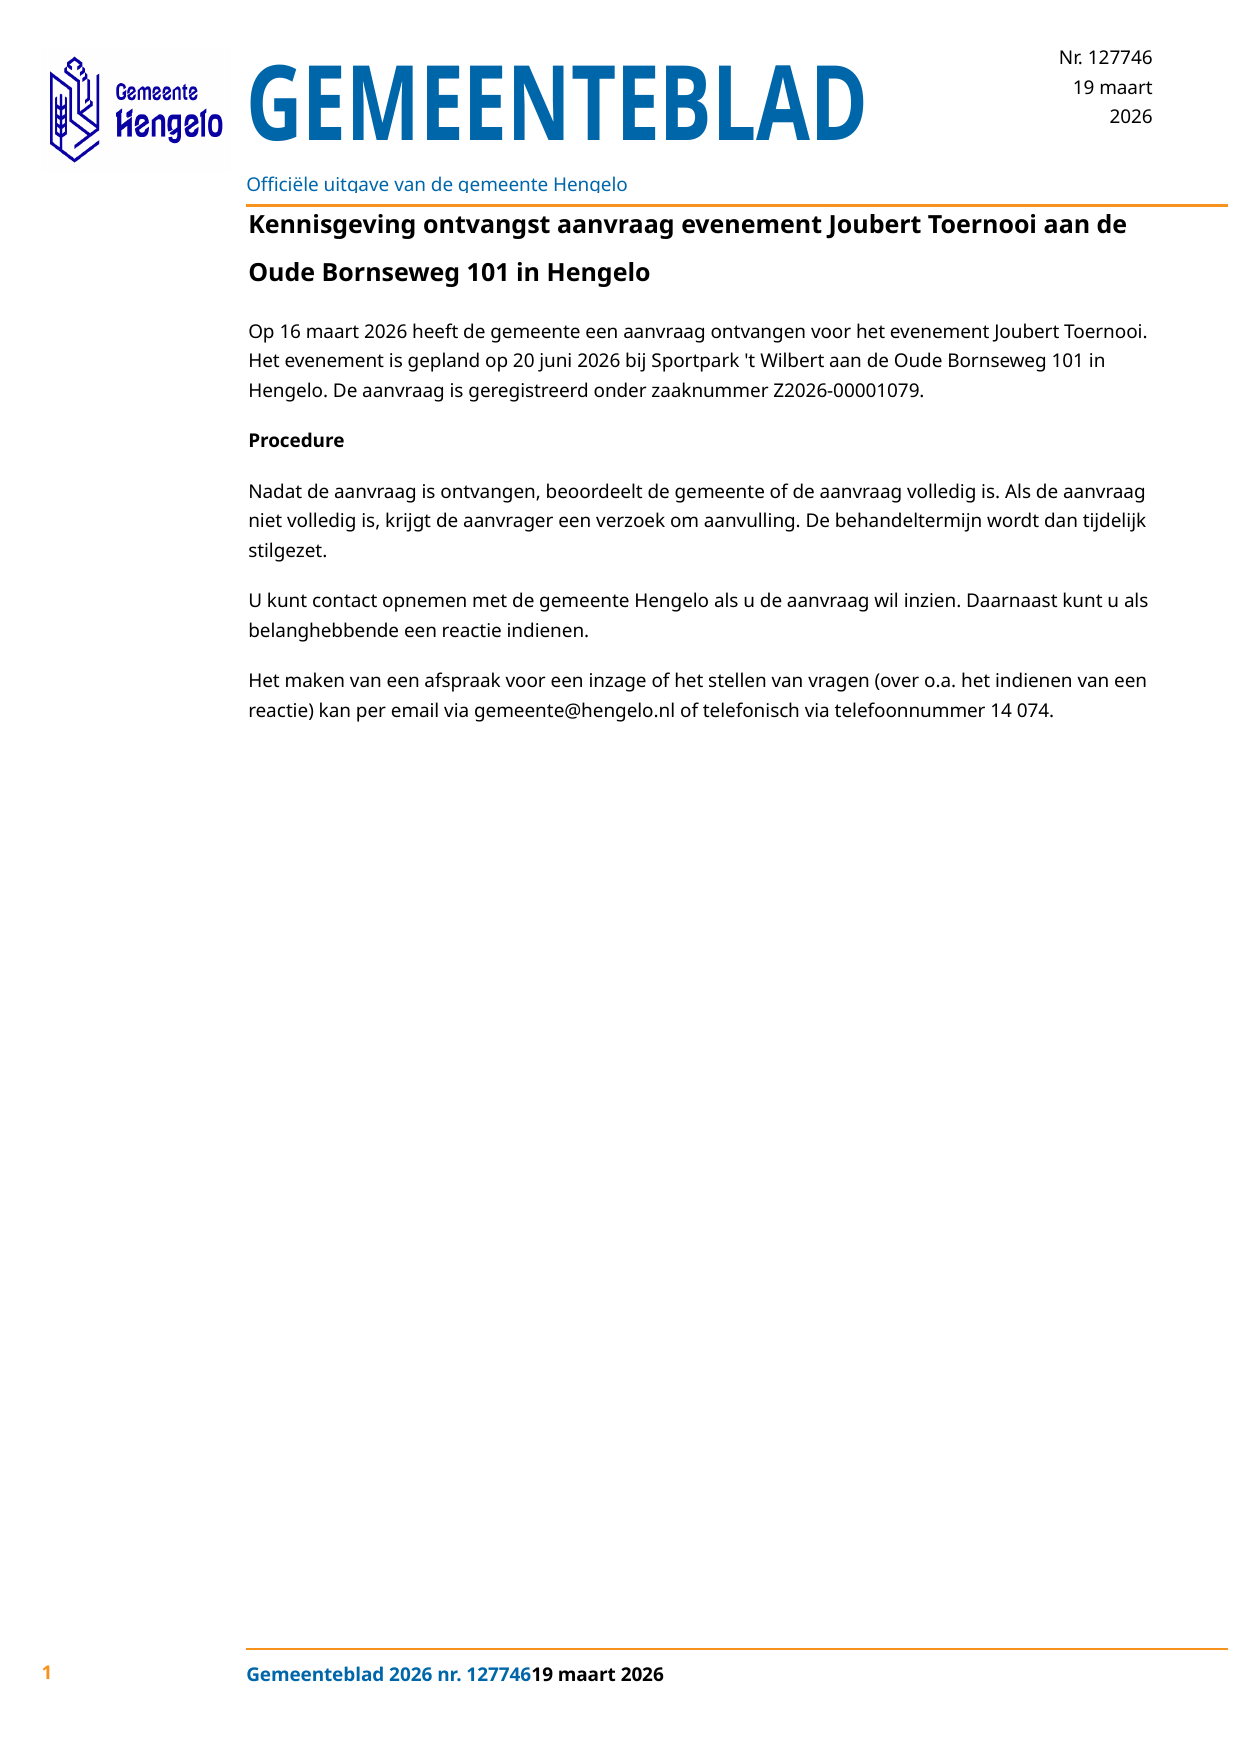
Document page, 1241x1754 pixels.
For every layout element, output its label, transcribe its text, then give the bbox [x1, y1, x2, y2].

text Op 16 maart 2026 heeft de gemeente een aanvraag ontvangen voor het evenement Joubert Toernooi. Het evenement is gepland op 20 juni 2026 bij Sportpark 't Wilbert aan de Oude Bornseweg 101 in Hengelo. De aanvraag is geregistreerd onder zaaknummer Z2026-00001079. [248, 318, 1152, 403]
text Kennisgeving ontvangst aanvraag evenement Joubert Toernooi aan de Oude Bornseweg 101 in Hengelo [248, 207, 1152, 288]
text Procedure [248, 427, 1152, 453]
text Het maken van een afspraak voor een inzage of het stellen van vragen (over o.a. het indienen van een reactie) kan per email via gemeente@hengelo.nl of telefonisch via telefoonnummer 14 074. [248, 667, 1152, 723]
text Nadat de aanvraag is ontvangen, beoordeelt de gemeente of de aanvraag volledig is. Als de aanvraag niet volledig is, krijgt de aanvrager een verzoek om aanvulling. De behandeltermijn wordt dan tijdelijk stilgezet. [248, 478, 1152, 563]
text U kunt contact opnemen met de gemeente Hengelo als u de aanvraag wil inzien. Daarnaast kunt u als belanghebbende een reactie indienen. [248, 587, 1152, 643]
picture [41, 47, 231, 172]
